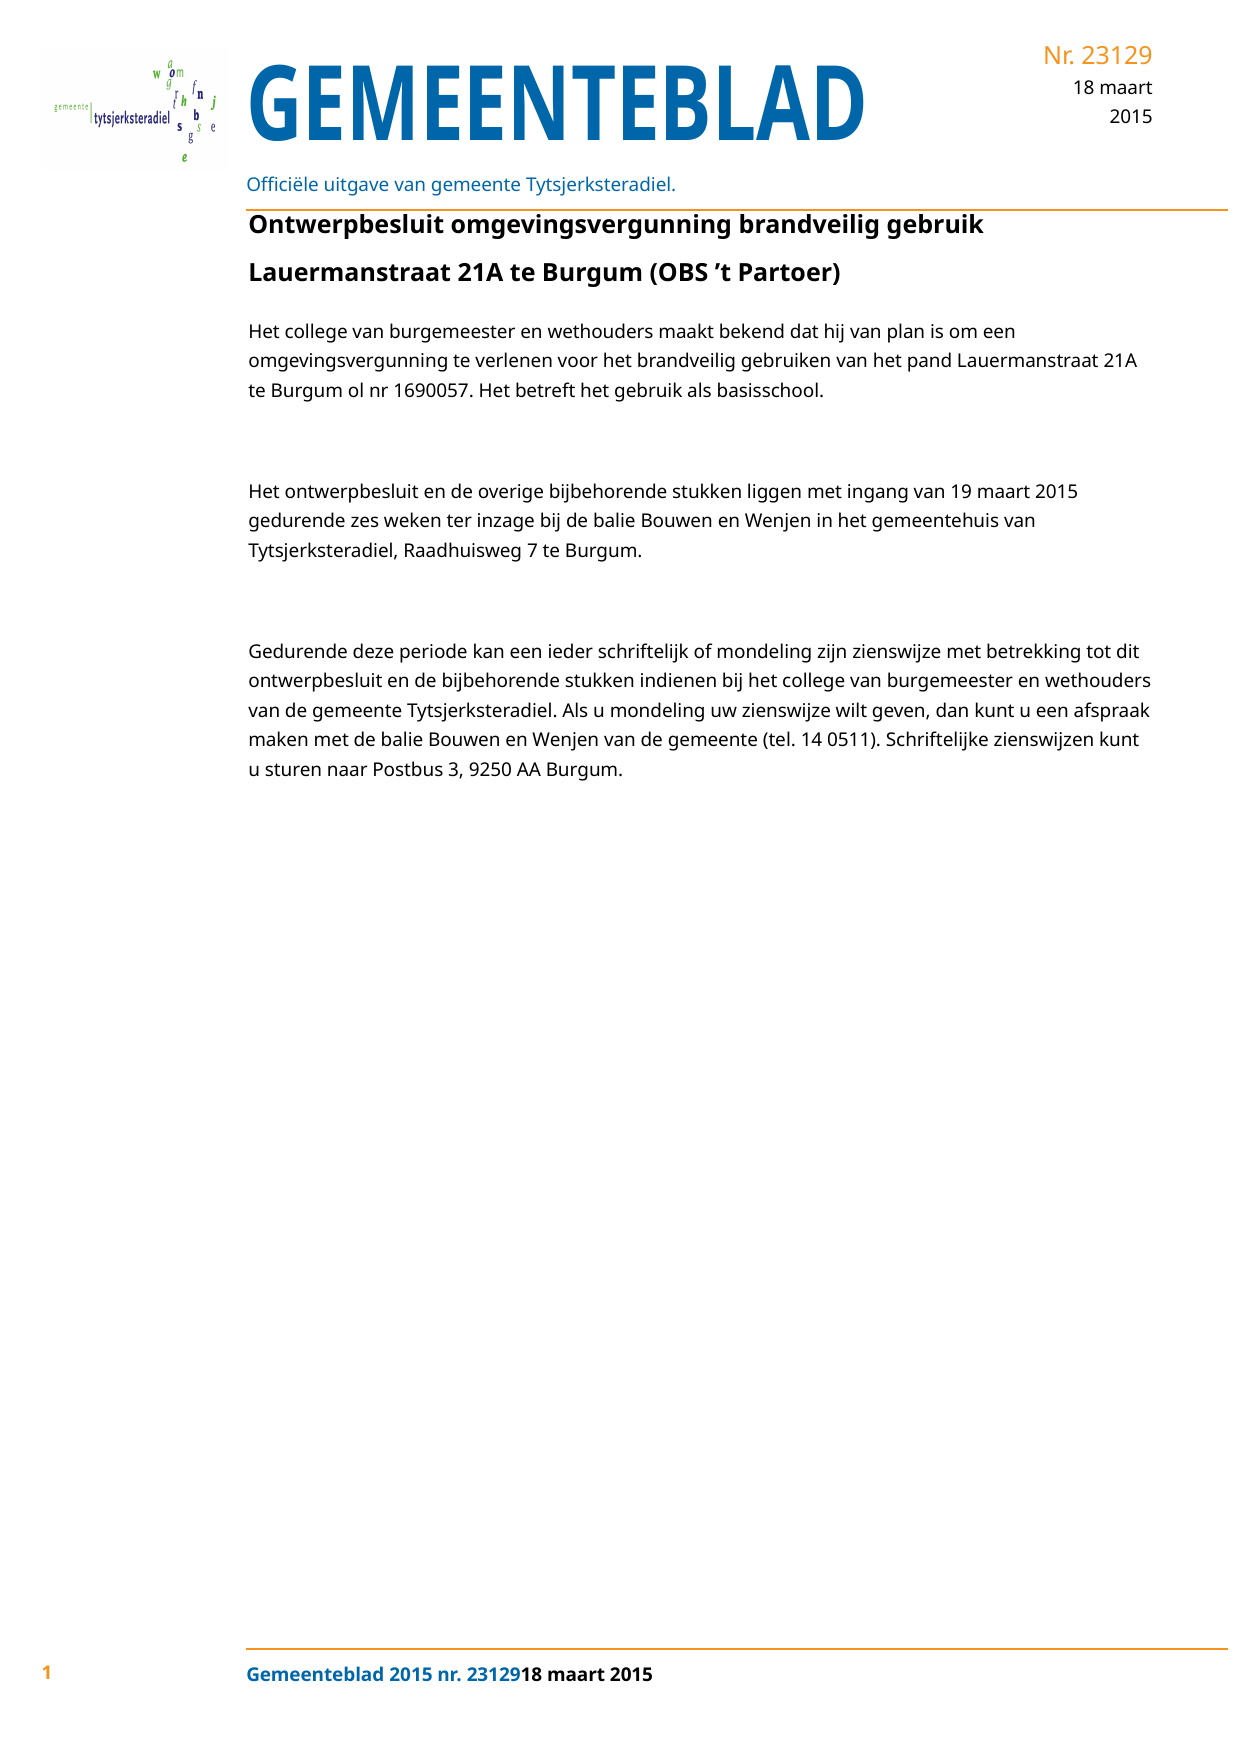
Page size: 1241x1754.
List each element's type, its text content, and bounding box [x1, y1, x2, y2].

text Het college van burgemeester en wethouders maakt bekend dat hij van plan is om een omgevingsvergunning te verlenen voor het brandveilig gebruiken van het pand Lauermanstraat 21A te Burgum ol nr 1690057. Het betreft het gebruik als basisschool. [248, 318, 1152, 403]
text Gedurende deze periode kan een ieder schriftelijk of mondeling zijn zienswijze met betrekking tot dit ontwerpbesluit en de bijbehorende stukken indienen bij het college van burgemeester en wethouders van de gemeente Tytsjerksteradiel. Als u mondeling uw zienswijze wilt geven, dan kunt u een afspraak maken met de balie Bouwen en Wenjen van de gemeente (tel. 14 0511). Schriftelijke zienswijzen kunt u sturen naar Postbus 3, 9250 AA Burgum. [248, 638, 1152, 782]
picture [41, 47, 231, 172]
text Het ontwerpbesluit en de overige bijbehorende stukken liggen met ingang van 19 maart 2015 gedurende zes weken ter inzage bij de balie Bouwen en Wenjen in het gemeentehuis van Tytsjerksteradiel, Raadhuisweg 7 te Burgum. [248, 478, 1152, 563]
text Ontwerpbesluit omgevingsvergunning brandveilig gebruik Lauermanstraat 21A te Burgum (OBS ’t Partoer) [248, 211, 1152, 288]
